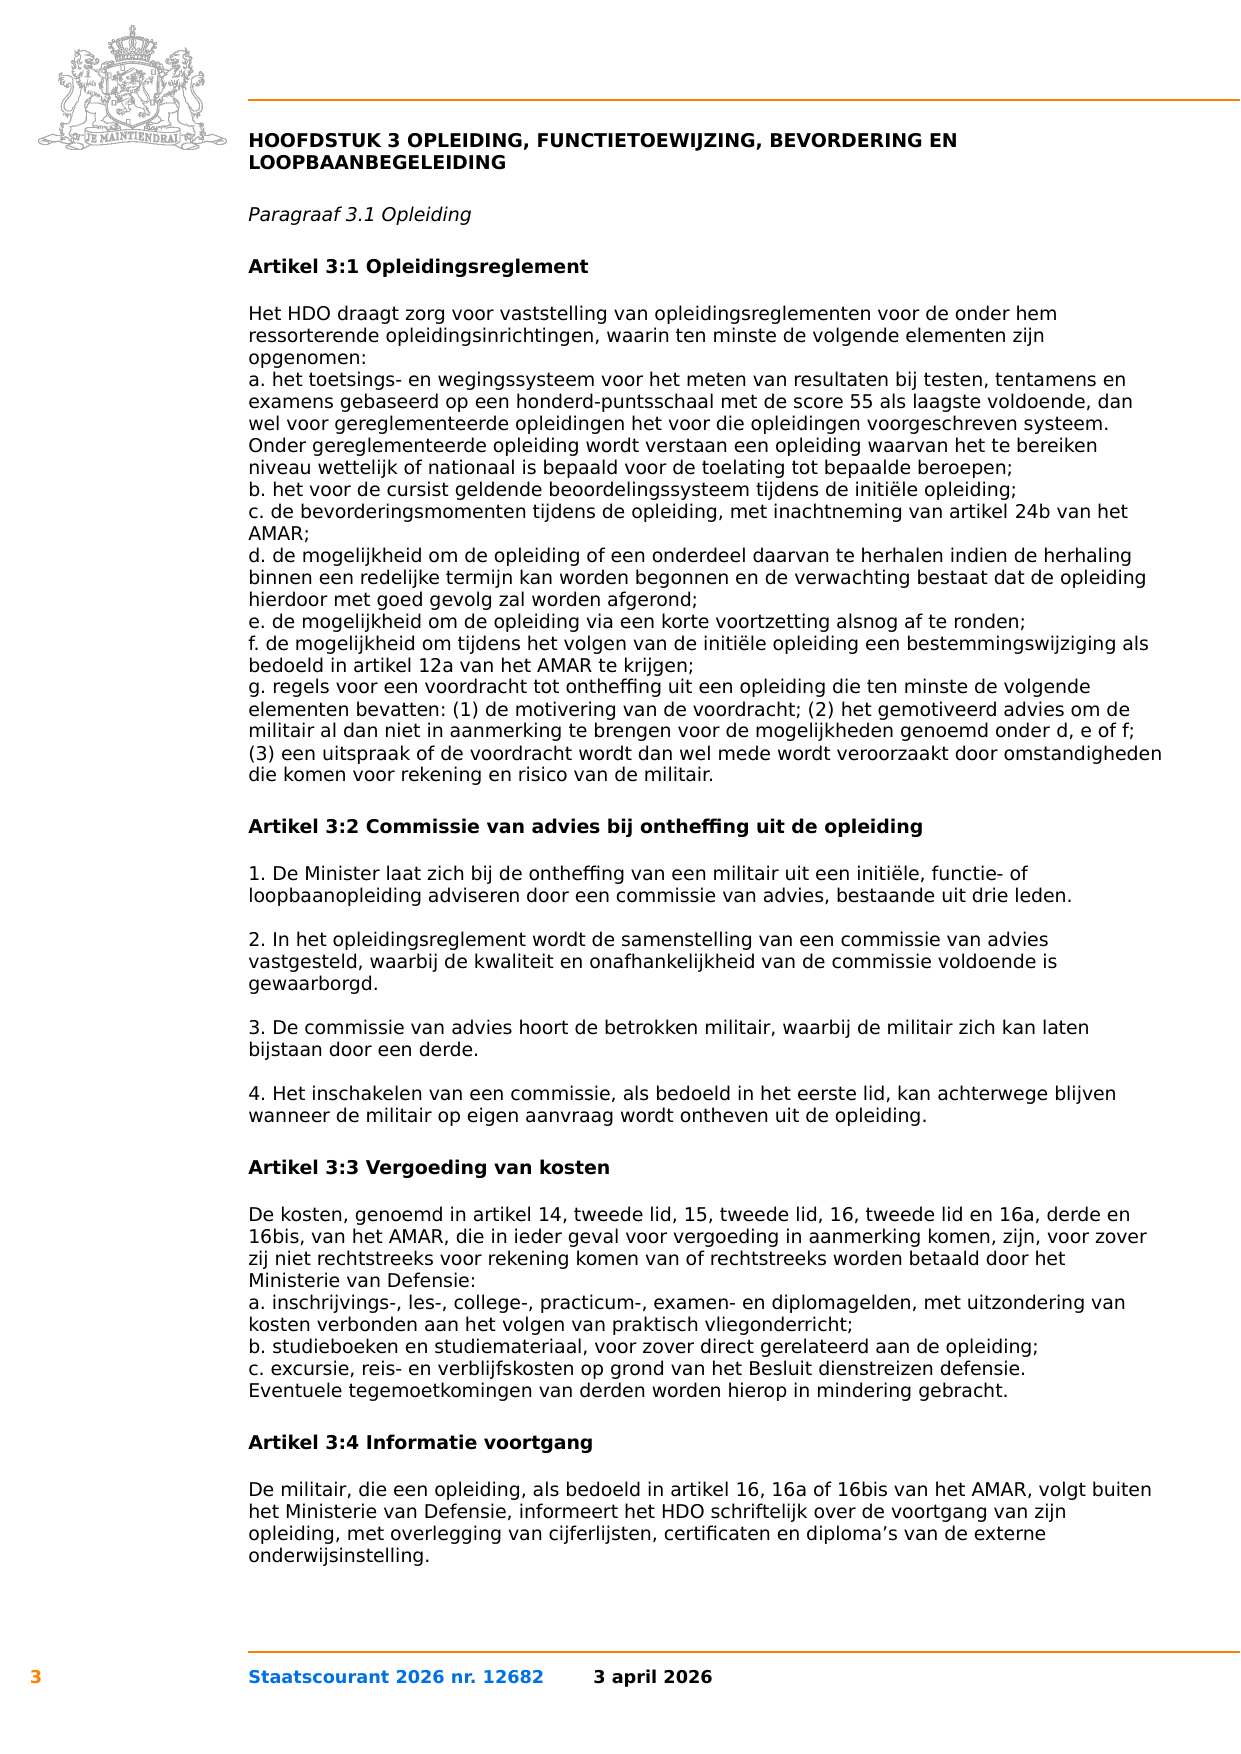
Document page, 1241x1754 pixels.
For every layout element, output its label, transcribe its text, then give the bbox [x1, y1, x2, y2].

text b. studieboeken en studiemateriaal, voor zover direct gerelateerd aan de opleiding; [248, 1336, 1163, 1358]
text f. de mogelijkheid om tijdens het volgen van de initiële opleiding een bestemmingswijziging als bedoeld in artikel 12a van het AMAR te krijgen; [248, 632, 1163, 676]
subtitle Artikel 3:1 Opleidingsreglement [248, 256, 1163, 278]
text c. excursie, reis- en verblijfskosten op grond van het Besluit dienstreizen defensie. [248, 1358, 1163, 1379]
subtitle Artikel 3:3 Vergoeding van kosten [248, 1157, 1163, 1179]
text 4. Het inschakelen van een commissie, als bedoeld in het eerste lid, kan achterwege blijven wanneer de militair op eigen aanvraag wordt ontheven uit de opleiding. [248, 1083, 1163, 1127]
text Eventuele tegemoetkomingen van derden worden hierop in mindering gebracht. [248, 1379, 1163, 1402]
subtitle Artikel 3:4 Informatie voortgang [248, 1432, 1163, 1453]
subtitle HOOFDSTUK 3 OPLEIDING, FUNCTIETOEWIJZING, BEVORDERING EN LOOPBAANBEGELEIDING [248, 130, 1163, 174]
text De militair, die een opleiding, als bedoeld in artikel 16, 16a of 16bis van het AMAR, volgt buiten het Ministerie van Defensie, informeert het HDO schriftelijk over de voortgang van zijn opleiding, met overlegging van cijferlijsten, certificaten en diploma’s van de externe onderwijsinstelling. [248, 1478, 1163, 1566]
text 3. De commissie van advies hoort de betrokken militair, waarbij de militair zich kan laten bijstaan door een derde. [248, 1017, 1163, 1061]
text Het HDO draagt zorg voor vaststelling van opleidingsreglementen voor de onder hem ressorterende opleidingsinrichtingen, waarin ten minste de volgende elementen zijn opgenomen: [248, 303, 1163, 369]
text a. het toetsings- en wegingssysteem voor het meten van resultaten bij testen, tentamens en examens gebaseerd op een honderd-puntsschaal met de score 55 als laagste voldoende, dan wel voor gereglementeerde opleidingen het voor die opleidingen voorgeschreven systeem. Onder gereglementeerde opleiding wordt verstaan een opleiding waarvan het te bereiken niveau wettelijk of nationaal is bepaald voor de toelating tot bepaalde beroepen; [248, 369, 1163, 479]
text b. het voor de cursist geldende beoordelingssysteem tijdens de initiële opleiding; [248, 479, 1163, 501]
text 2. In het opleidingsreglement wordt de samenstelling van een commissie van advies vastgesteld, waarbij de kwaliteit en onafhankelijkheid van de commissie voldoende is gewaarborgd. [248, 929, 1163, 995]
text c. de bevorderingsmomenten tijdens de opleiding, met inachtneming van artikel 24b van het AMAR; [248, 501, 1163, 544]
subtitle Artikel 3:2 Commissie van advies bij ontheffing uit de opleiding [248, 816, 1163, 838]
text d. de mogelijkheid om de opleiding of een onderdeel daarvan te herhalen indien de herhaling binnen een redelijke termijn kan worden begonnen en de verwachting bestaat dat de opleiding hierdoor met goed gevolg zal worden afgerond; [248, 544, 1163, 611]
text g. regels voor een voordracht tot ontheffing uit een opleiding die ten minste de volgende elementen bevatten: (1) de motivering van de voordracht; (2) het gemotiveerd advies om de militair al dan niet in aanmerking te brengen voor de mogelijkheden genoemd onder d, e of f; (3) een uitspraak of de voordracht wordt dan wel mede wordt veroorzaakt door omstandigheden die komen voor rekening en risico van de militair. [248, 676, 1163, 786]
subtitle Paragraaf 3.1 Opleiding [248, 204, 1163, 226]
text 1. De Minister laat zich bij de ontheffing van een militair uit een initiële, functie- of loopbaanopleiding adviseren door een commissie van advies, bestaande uit drie leden. [248, 863, 1163, 907]
text e. de mogelijkheid om de opleiding via een korte voortzetting alsnog af te ronden; [248, 611, 1163, 632]
text a. inschrijvings-, les-, college-, practicum-, examen- en diplomagelden, met uitzondering van kosten verbonden aan het volgen van praktisch vliegonderricht; [248, 1292, 1163, 1336]
picture [38, 25, 227, 150]
text De kosten, genoemd in artikel 14, tweede lid, 15, tweede lid, 16, tweede lid en 16a, derde en 16bis, van het AMAR, die in ieder geval voor vergoeding in aanmerking komen, zijn, voor zover zij niet rechtstreeks voor rekening komen van of rechtstreeks worden betaald door het Ministerie van Defensie: [248, 1204, 1163, 1292]
